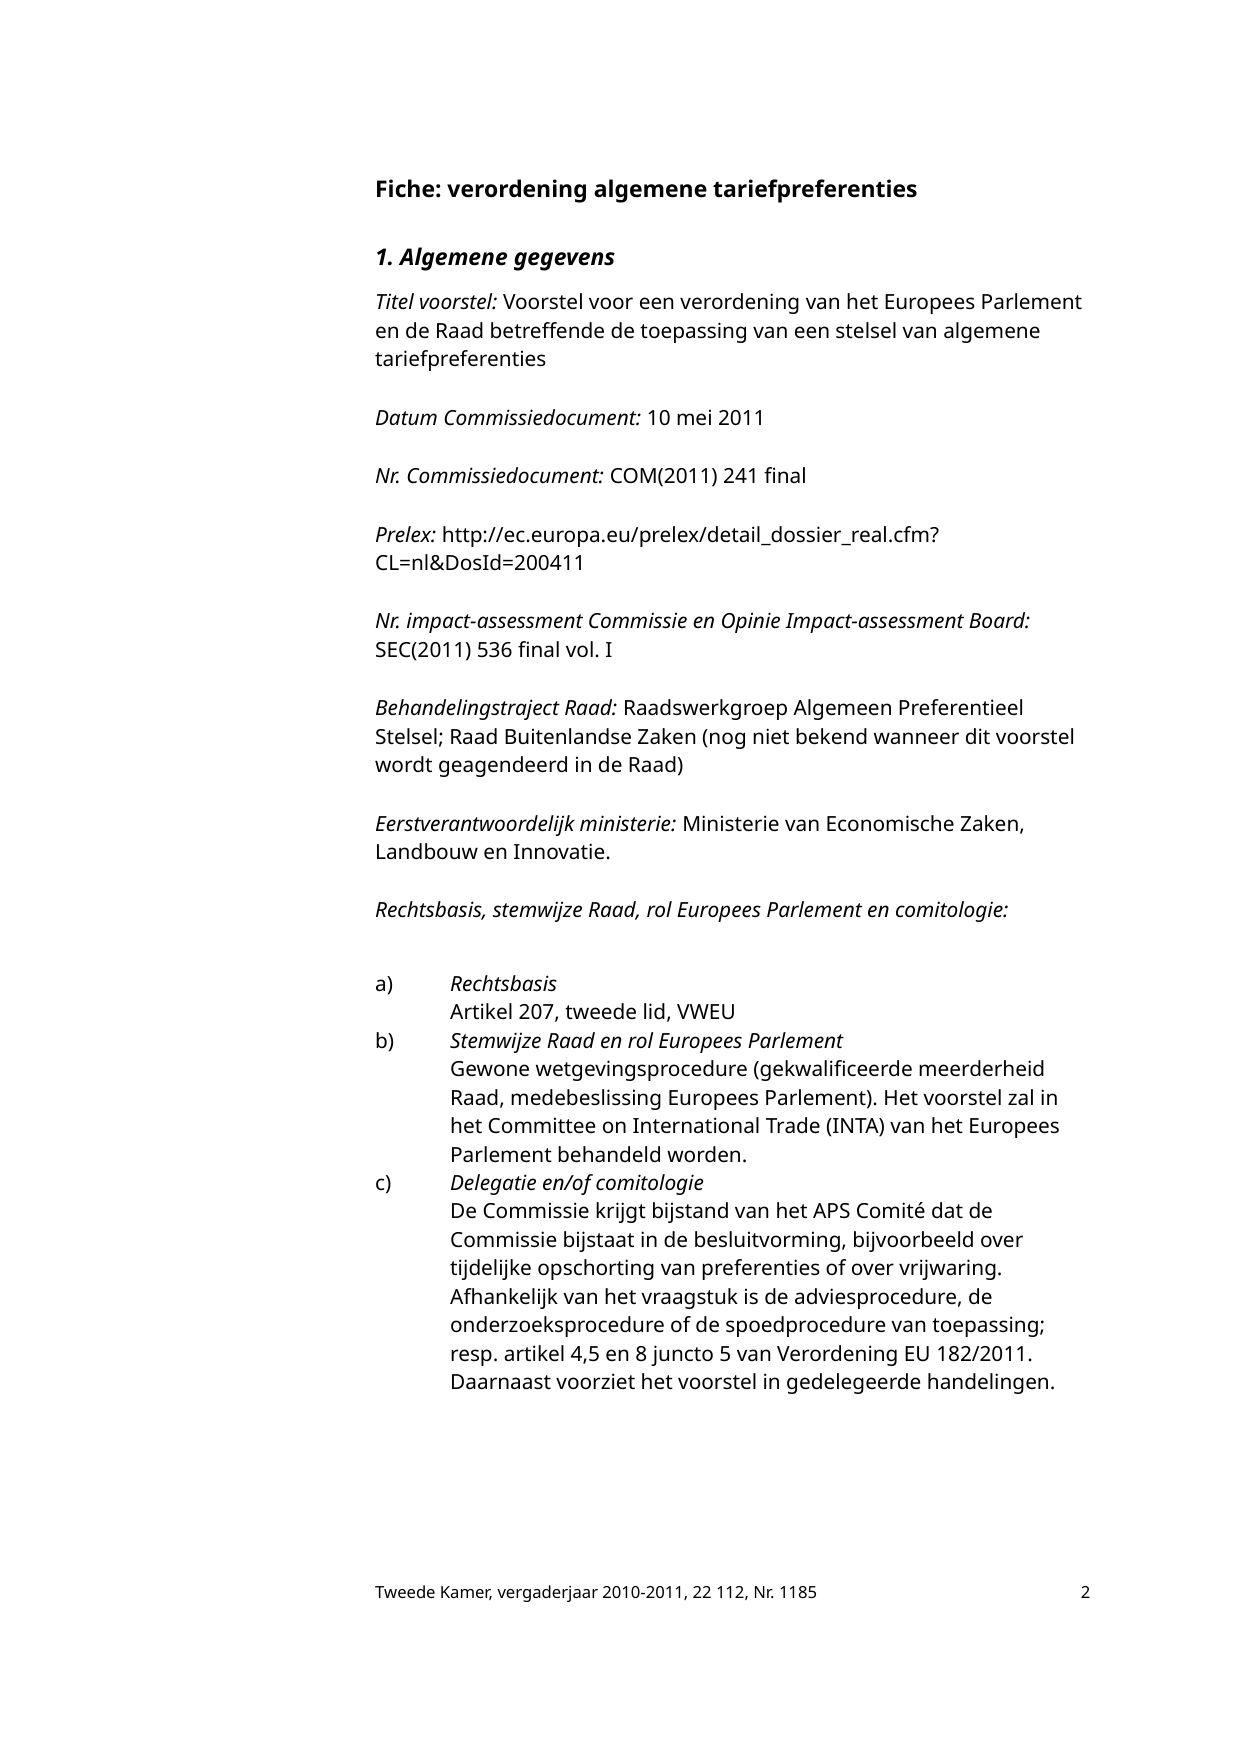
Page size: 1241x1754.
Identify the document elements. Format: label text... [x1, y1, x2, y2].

text Datum Commissiedocument: 10 mei 2011 [375, 403, 1090, 431]
list De Commissie krijgt bijstand van het APS Comité dat de Commissie bijstaat in de besluitvorming, bijvoorbeeld over tijdelijke opschorting van preferenties of over vrijwaring. Afhankelijk van het vraagstuk is de adviesprocedure, de onderzoeksprocedure of de spoedprocedure van toepassing; resp. artikel 4,5 en 8 juncto 5 van Verordening EU 182/2011. Daarnaast voorziet het voorstel in gedelegeerde handelingen. [375, 1197, 1090, 1396]
text Rechtsbasis, stemwijze Raad, rol Europees Parlement en comitologie: [375, 896, 1090, 924]
text Titel voorstel: Voorstel voor een verordening van het Europees Parlement en de Raad betreffende de toepassing van een stelsel van algemene tariefpreferenties [375, 287, 1090, 373]
subtitle 1. Algemene gegevens [375, 241, 1090, 272]
text Prelex: http://ec.europa.eu/prelex/detail_dossier_real.cfm?CL=nl&DosId=200411 [375, 520, 1090, 577]
text Nr. impact-assessment Commissie en Opinie Impact-assessment Board: SEC(2011) 536 final vol. I [375, 607, 1090, 663]
subtitle Fiche: verordening algemene tariefpreferenties [375, 172, 1090, 204]
text Nr. Commissiedocument: COM(2011) 241 final [375, 461, 1090, 490]
text Behandelingstraject Raad: Raadswerkgroep Algemeen Preferentieel Stelsel; Raad Buitenlandse Zaken (nog niet bekend wanneer dit voorstel wordt geagendeerd in de Raad) [375, 693, 1090, 779]
list Stemwijze Raad en rol Europees Parlement [375, 1026, 1090, 1054]
text Eerstverantwoordelijk ministerie: Ministerie van Economische Zaken, Landbouw en Innovatie. [375, 809, 1090, 866]
list Rechtsbasis [375, 969, 1090, 997]
list Gewone wetgevingsprocedure (gekwalificeerde meerderheid Raad, medebeslissing Europees Parlement). Het voorstel zal in het Committee on International Trade (INTA) van het Europees Parlement behandeld worden. [375, 1054, 1090, 1168]
list Delegatie en/of comitologie [375, 1168, 1090, 1197]
list Artikel 207, tweede lid, VWEU [375, 997, 1090, 1026]
